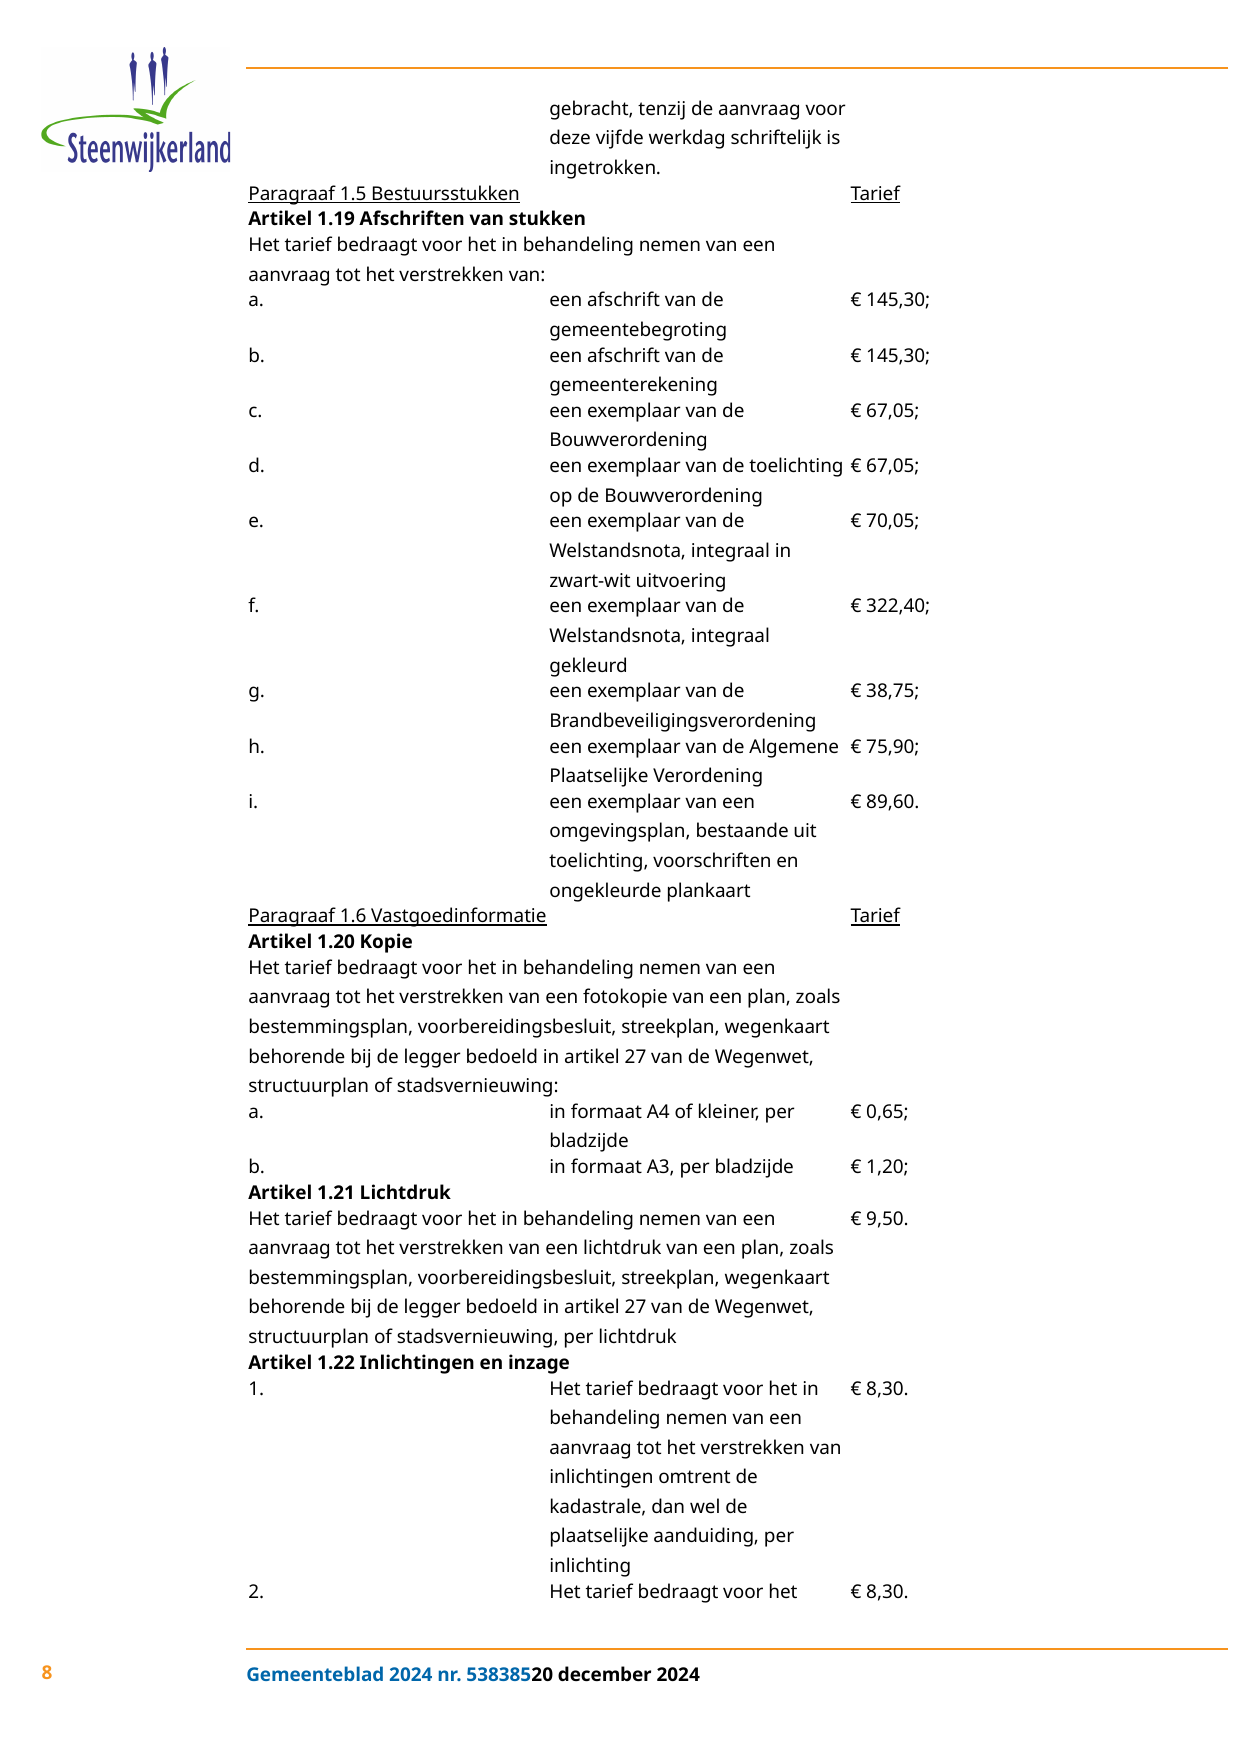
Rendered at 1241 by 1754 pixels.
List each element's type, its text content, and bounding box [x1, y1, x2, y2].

table_cell d. [248, 453, 549, 508]
table_cell Het tarief bedraagt voor het [549, 1578, 850, 1604]
table_cell € 145,30; [850, 342, 1152, 397]
table_cell € 145,30; [850, 286, 1152, 342]
table_cell € 38,75; [850, 678, 1152, 733]
table_cell Het tarief bedraagt voor het in behandeling nemen van een aanvraag tot het verstrekken van een fotokopie van een plan, zoals bestemmingsplan, voorbereidingsbesluit, streekplan, wegenkaart behorende bij de legger bedoeld in artikel 27 van de Wegenwet, structuurplan of stadsvernieuwing: [248, 954, 850, 1098]
picture [41, 47, 231, 172]
table_cell 2. [248, 1578, 549, 1604]
table_cell een afschrift van de gemeentebegroting [549, 286, 850, 342]
table_cell € 67,05; [850, 397, 1152, 452]
table_cell [850, 231, 1152, 286]
table_cell Artikel 1.21 Lichtdruk [248, 1179, 850, 1205]
table_cell een exemplaar van de Algemene Plaatselijke Verordening [549, 733, 850, 788]
table_cell 1. [248, 1375, 549, 1578]
table_cell g. [248, 678, 549, 733]
table_cell [850, 954, 1152, 1098]
table_cell € 89,60. [850, 788, 1152, 903]
table_cell een exemplaar van de Bouwverordening [549, 397, 850, 452]
table_cell een exemplaar van de toelichting op de Bouwverordening [549, 453, 850, 508]
table_cell € 67,05; [850, 453, 1152, 508]
table_cell in formaat A4 of kleiner, per bladzijde [549, 1098, 850, 1153]
table_cell in formaat A3, per bladzijde [549, 1154, 850, 1179]
table_cell Tarief [850, 903, 1152, 928]
table_cell Artikel 1.19 Afschriften van stukken [248, 205, 850, 231]
table_cell [850, 205, 1152, 231]
table_cell e. [248, 508, 549, 593]
table_cell gebracht, tenzij de aanvraag voor deze vijfde werkdag schriftelijk is ingetrokken. [549, 95, 850, 180]
table_cell [850, 928, 1152, 954]
table_cell Artikel 1.22 Inlichtingen en inzage [248, 1349, 850, 1375]
table_cell € 70,05; [850, 508, 1152, 593]
table_cell Tarief [850, 180, 1152, 205]
table_cell Paragraaf 1.5 Bestuursstukken [248, 180, 850, 205]
table_cell een afschrift van de gemeenterekening [549, 342, 850, 397]
table_cell € 8,30. [850, 1578, 1152, 1604]
table_cell € 9,50. [850, 1205, 1152, 1349]
table_cell h. [248, 733, 549, 788]
table_cell Het tarief bedraagt voor het in behandeling nemen van een aanvraag tot het verstrekken van inlichtingen omtrent de kadastrale, dan wel de plaatselijke aanduiding, per inlichting [549, 1375, 850, 1578]
table_cell Het tarief bedraagt voor het in behandeling nemen van een aanvraag tot het verstrekken van: [248, 231, 850, 286]
table_cell Artikel 1.20 Kopie [248, 928, 850, 954]
table_cell Paragraaf 1.6 Vastgoedinformatie [248, 903, 850, 928]
table_cell € 322,40; [850, 593, 1152, 677]
table_cell a. [248, 1098, 549, 1153]
table_cell € 0,65; [850, 1098, 1152, 1153]
table_cell i. [248, 788, 549, 903]
table_cell f. [248, 593, 549, 677]
table_cell a. [248, 286, 549, 342]
table_cell [850, 1349, 1152, 1375]
table_cell € 1,20; [850, 1154, 1152, 1179]
table_cell b. [248, 1154, 549, 1179]
table_cell een exemplaar van de Brandbeveiligingsverordening [549, 678, 850, 733]
table_cell een exemplaar van de Welstandsnota, integraal gekleurd [549, 593, 850, 677]
table_cell c. [248, 397, 549, 452]
table_cell [850, 95, 1152, 180]
table_cell een exemplaar van een omgevingsplan, bestaande uit toelichting, voorschriften en ongekleurde plankaart [549, 788, 850, 903]
table_cell een exemplaar van de Welstandsnota, integraal in zwart-wit uitvoering [549, 508, 850, 593]
table_cell Het tarief bedraagt voor het in behandeling nemen van een aanvraag tot het verstrekken van een lichtdruk van een plan, zoals bestemmingsplan, voorbereidingsbesluit, streekplan, wegenkaart behorende bij de legger bedoeld in artikel 27 van de Wegenwet, structuurplan of stadsvernieuwing, per lichtdruk [248, 1205, 850, 1349]
table_cell € 75,90; [850, 733, 1152, 788]
table_cell [850, 1179, 1152, 1205]
table_cell b. [248, 342, 549, 397]
table_cell € 8,30. [850, 1375, 1152, 1578]
table_cell [248, 95, 549, 180]
